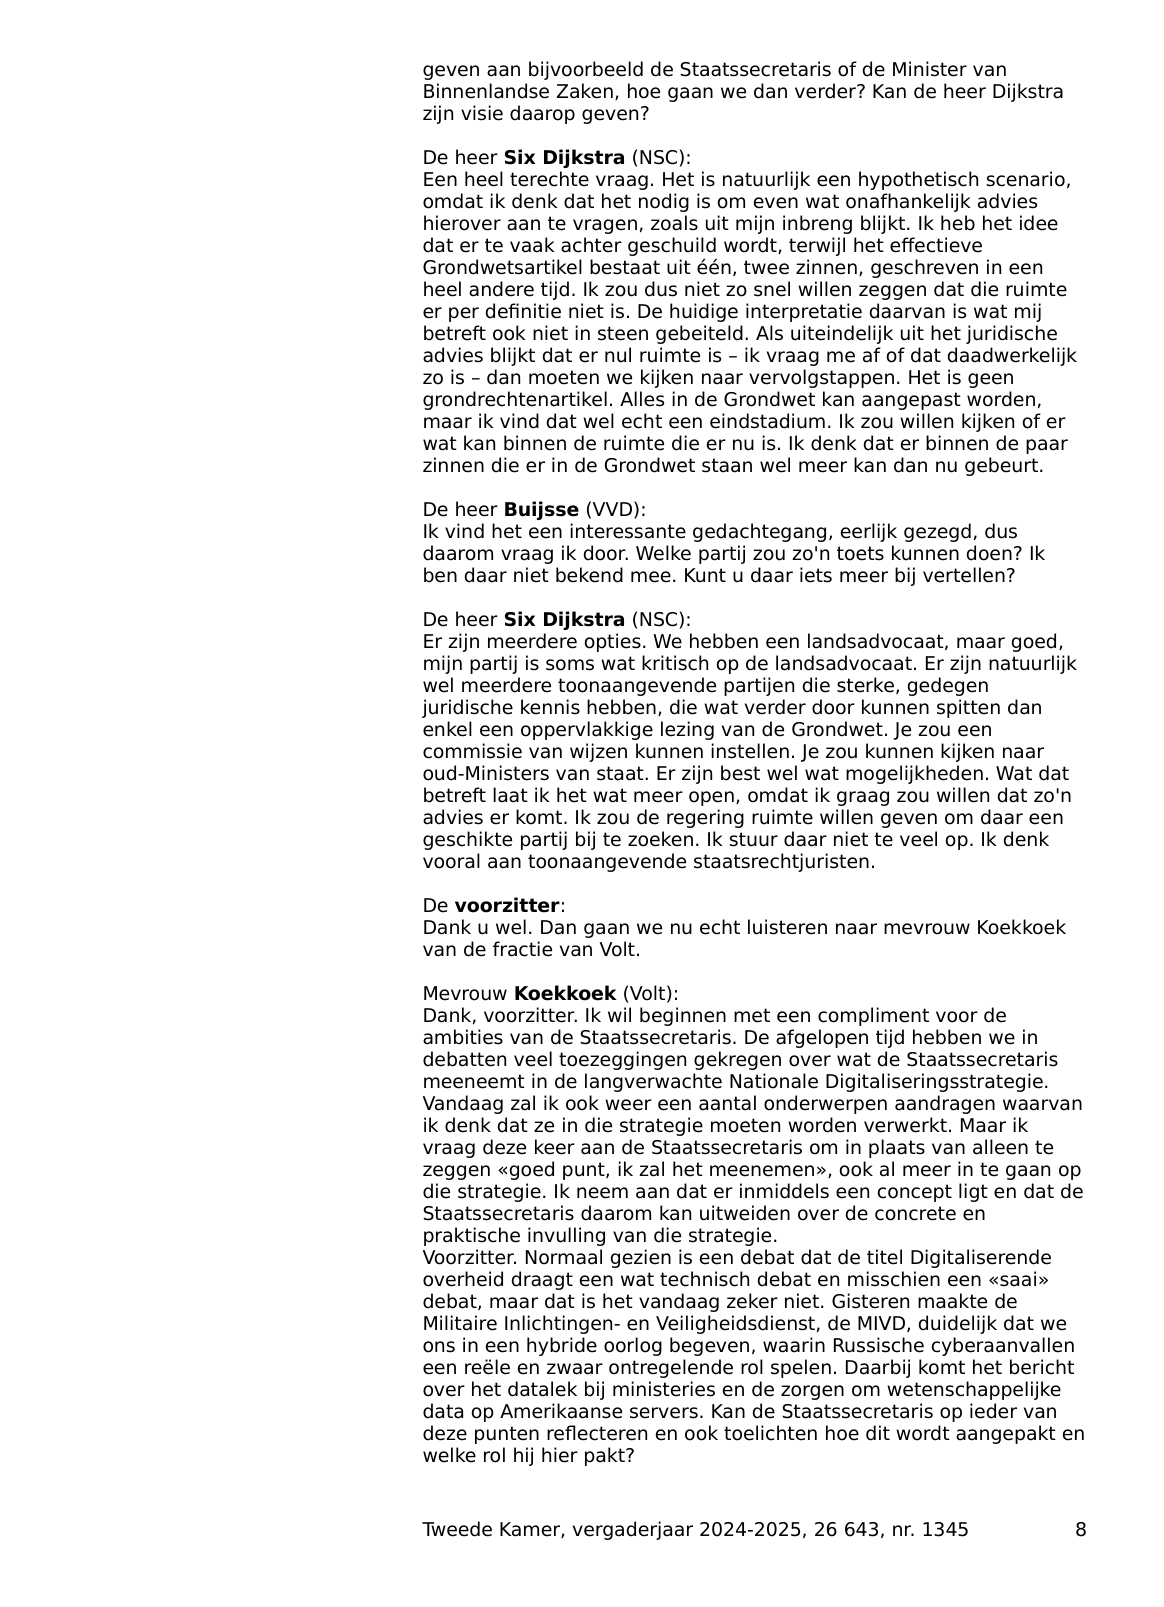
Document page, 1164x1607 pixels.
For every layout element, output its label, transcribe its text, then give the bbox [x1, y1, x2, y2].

text Voorzitter. Normaal gezien is een debat dat de titel Digitaliserende overheid draagt een wat technisch debat en misschien een «saai» debat, maar dat is het vandaag zeker niet. Gisteren maakte de Militaire Inlichtingen- en Veiligheidsdienst, de MIVD, duidelijk dat we ons in een hybride oorlog begeven, waarin Russische cyberaanvallen een reële en zwaar ontregelende rol spelen. Daarbij komt het bericht over het datalek bij ministeries en de zorgen om wetenschappelijke data op Amerikaanse servers. Kan de Staatssecretaris op ieder van deze punten reflecteren en ook toelichten hoe dit wordt aangepakt en welke rol hij hier pakt? [422, 1247, 1087, 1467]
text Mevrouw Koekkoek (Volt): [422, 983, 1087, 1005]
text Een heel terechte vraag. Het is natuurlijk een hypothetisch scenario, omdat ik denk dat het nodig is om even wat onafhankelijk advies hierover aan te vragen, zoals uit mijn inbreng blijkt. Ik heb het idee dat er te vaak achter geschuild wordt, terwijl het effectieve Grondwetsartikel bestaat uit één, twee zinnen, geschreven in een heel andere tijd. Ik zou dus niet zo snel willen zeggen dat die ruimte er per definitie niet is. De huidige interpretatie daarvan is wat mij betreft ook niet in steen gebeiteld. Als uiteindelijk uit het juridische advies blijkt dat er nul ruimte is – ik vraag me af of dat daadwerkelijk zo is – dan moeten we kijken naar vervolgstappen. Het is geen grondrechtenartikel. Alles in de Grondwet kan aangepast worden, maar ik vind dat wel echt een eindstadium. Ik zou willen kijken of er wat kan binnen de ruimte die er nu is. Ik denk dat er binnen de paar zinnen die er in de Grondwet staan wel meer kan dan nu gebeurt. [422, 169, 1087, 477]
text De heer Six Dijkstra (NSC): [422, 609, 1087, 631]
text Dank u wel. Dan gaan we nu echt luisteren naar mevrouw Koekkoek van de fractie van Volt. [422, 917, 1087, 961]
text Ik vind het een interessante gedachtegang, eerlijk gezegd, dus daarom vraag ik door. Welke partij zou zo'n toets kunnen doen? Ik ben daar niet bekend mee. Kunt u daar iets meer bij vertellen? [422, 521, 1087, 587]
text De heer Buijsse (VVD): [422, 499, 1087, 521]
text De voorzitter: [422, 895, 1087, 917]
text De heer Six Dijkstra (NSC): [422, 147, 1087, 169]
text geven aan bijvoorbeeld de Staatssecretaris of de Minister van Binnenlandse Zaken, hoe gaan we dan verder? Kan de heer Dijkstra zijn visie daarop geven? [422, 59, 1087, 125]
text Er zijn meerdere opties. We hebben een landsadvocaat, maar goed, mijn partij is soms wat kritisch op de landsadvocaat. Er zijn natuurlijk wel meerdere toonaangevende partijen die sterke, gedegen juridische kennis hebben, die wat verder door kunnen spitten dan enkel een oppervlakkige lezing van de Grondwet. Je zou een commissie van wijzen kunnen instellen. Je zou kunnen kijken naar oud-Ministers van staat. Er zijn best wel wat mogelijkheden. Wat dat betreft laat ik het wat meer open, omdat ik graag zou willen dat zo'n advies er komt. Ik zou de regering ruimte willen geven om daar een geschikte partij bij te zoeken. Ik stuur daar niet te veel op. Ik denk vooral aan toonaangevende staatsrechtjuristen. [422, 631, 1087, 873]
text Dank, voorzitter. Ik wil beginnen met een compliment voor de ambities van de Staatssecretaris. De afgelopen tijd hebben we in debatten veel toezeggingen gekregen over wat de Staatssecretaris meeneemt in de langverwachte Nationale Digitaliseringsstrategie. Vandaag zal ik ook weer een aantal onderwerpen aandragen waarvan ik denk dat ze in die strategie moeten worden verwerkt. Maar ik vraag deze keer aan de Staatssecretaris om in plaats van alleen te zeggen «goed punt, ik zal het meenemen», ook al meer in te gaan op die strategie. Ik neem aan dat er inmiddels een concept ligt en dat de Staatssecretaris daarom kan uitweiden over de concrete en praktische invulling van die strategie. [422, 1005, 1087, 1247]
